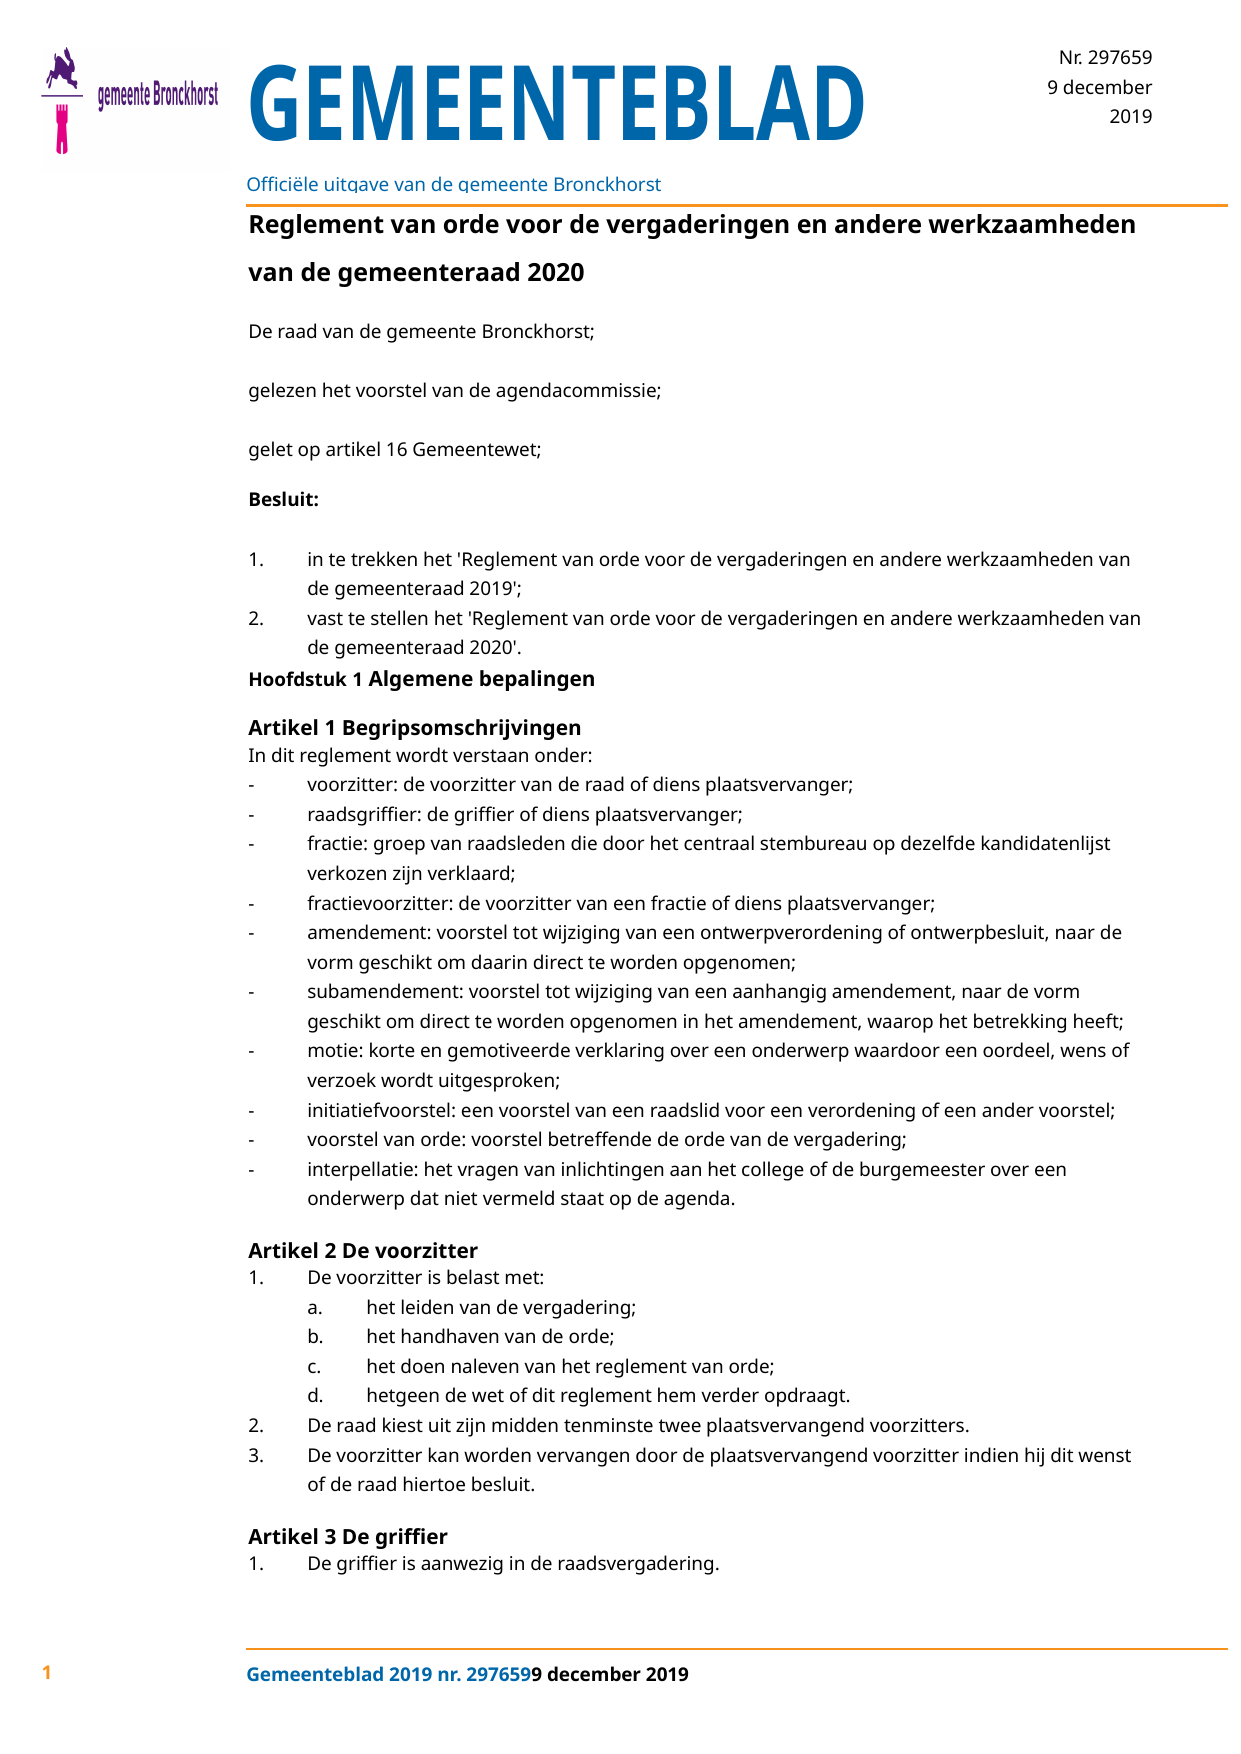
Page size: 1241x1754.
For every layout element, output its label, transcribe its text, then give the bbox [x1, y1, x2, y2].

list initiatiefvoorstel: een voorstel van een raadslid voor een verordening of een ander voorstel; [248, 1097, 1152, 1122]
text Artikel 3 De griffier [248, 1522, 1152, 1550]
list fractievoorzitter: de voorzitter van een fractie of diens plaatsvervanger; [248, 890, 1152, 915]
text gelet op artikel 16 Gemeentewet; [248, 436, 1152, 462]
list subamendement: voorstel tot wijziging van een aanhangig amendement, naar de vorm geschikt om direct te worden opgenomen in het amendement, waarop het betrekking heeft; [248, 978, 1152, 1034]
text De raad van de gemeente Bronckhorst; [248, 318, 1152, 344]
list De griffier is aanwezig in de raadsvergadering. [248, 1550, 1152, 1576]
list in te trekken het 'Reglement van orde voor de vergaderingen en andere werkzaamheden van de gemeenteraad 2019'; [248, 546, 1152, 601]
list fractie: groep van raadsleden die door het centraal stembureau op dezelfde kandidatenlijst verkozen zijn verklaard; [248, 831, 1152, 886]
text Artikel 1 Begripsomschrijvingen [248, 713, 1152, 742]
list raadsgriffier: de griffier of diens plaatsvervanger; [248, 801, 1152, 827]
text Artikel 2 De voorzitter [248, 1236, 1152, 1264]
text Reglement van orde voor de vergaderingen en andere werkzaamheden van de gemeenteraad 2020 [248, 207, 1152, 288]
text Hoofdstuk 1 Algemene bepalingen [248, 664, 1152, 692]
list het doen naleven van het reglement van orde; [307, 1353, 1152, 1379]
list voorzitter: de voorzitter van de raad of diens plaatsvervanger; [248, 771, 1152, 797]
list het leiden van de vergadering; [307, 1294, 1152, 1320]
list hetgeen de wet of dit reglement hem verder opdraagt. [307, 1383, 1152, 1408]
list motie: korte en gemotiveerde verklaring over een onderwerp waardoor een oordeel, wens of verzoek wordt uitgesproken; [248, 1038, 1152, 1093]
text gelezen het voorstel van de agendacommissie; [248, 377, 1152, 403]
text Besluit: [248, 487, 1152, 512]
text In dit reglement wordt verstaan onder: [248, 742, 1152, 767]
list vast te stellen het 'Reglement van orde voor de vergaderingen en andere werkzaamheden van de gemeenteraad 2020'. [248, 605, 1152, 660]
list het handhaven van de orde; [307, 1323, 1152, 1349]
list amendement: voorstel tot wijziging van een ontwerpverordening of ontwerpbesluit, naar de vorm geschikt om daarin direct te worden opgenomen; [248, 919, 1152, 974]
list De voorzitter is belast met: [248, 1264, 1152, 1290]
picture [41, 47, 231, 172]
list De voorzitter kan worden vervangen door de plaatsvervangend voorzitter indien hij dit wenst of de raad hiertoe besluit. [248, 1442, 1152, 1497]
list interpellatie: het vragen van inlichtingen aan het college of de burgemeester over een onderwerp dat niet vermeld staat op de agenda. [248, 1156, 1152, 1211]
list voorstel van orde: voorstel betreffende de orde van de vergadering; [248, 1126, 1152, 1152]
list De raad kiest uit zijn midden tenminste twee plaatsvervangend voorzitters. [248, 1412, 1152, 1438]
